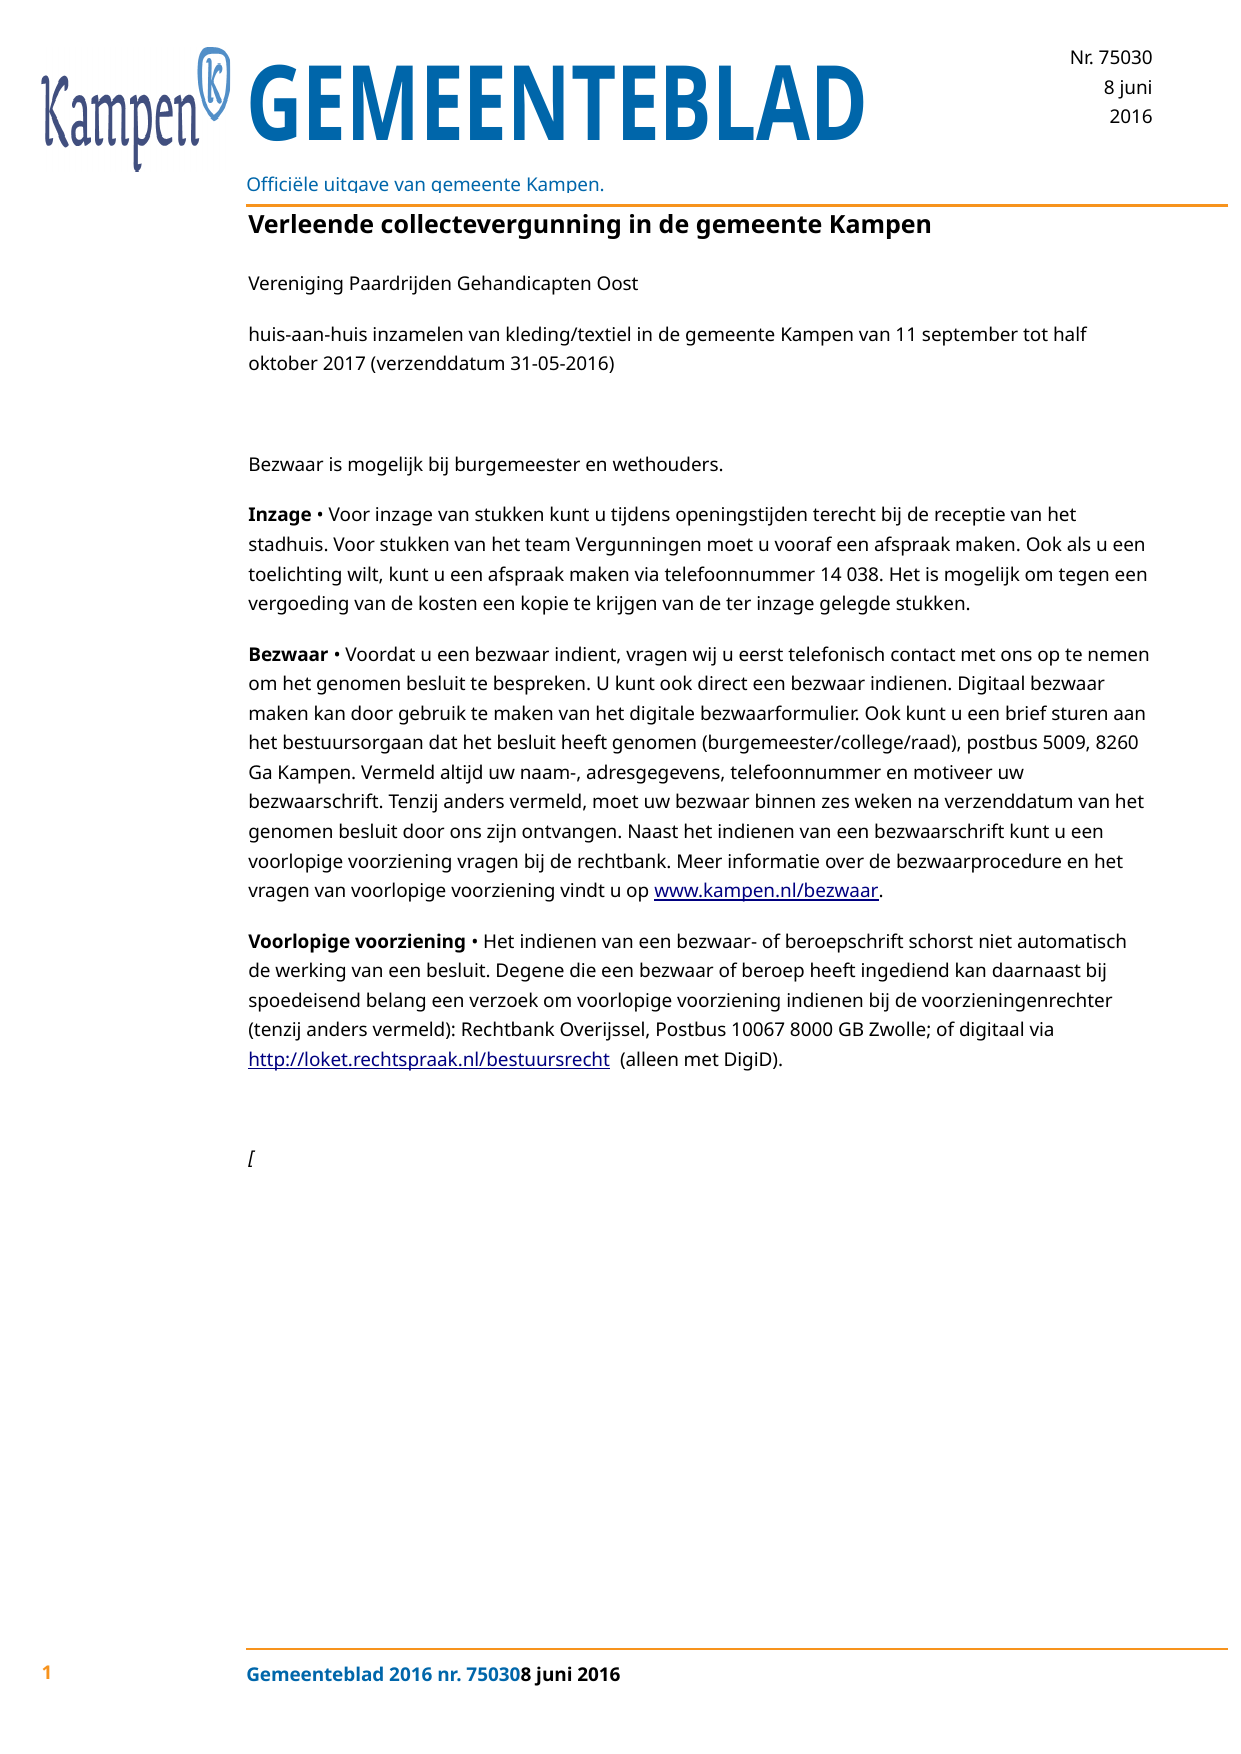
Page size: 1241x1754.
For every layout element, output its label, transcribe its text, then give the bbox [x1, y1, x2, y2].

picture [41, 47, 231, 172]
text huis-aan-huis inzamelen van kleding/textiel in de gemeente Kampen van 11 september tot half oktober 2017 (verzenddatum 31-05-2016) [248, 321, 1152, 376]
text Verleende collectevergunning in de gemeente Kampen [248, 207, 1152, 241]
text [ [248, 1144, 1152, 1170]
text Bezwaar • Voordat u een bezwaar indient, vragen wij u eerst telefonisch contact met ons op te nemen om het genomen besluit te bespreken. U kunt ook direct een bezwaar indienen. Digitaal bezwaar maken kan door gebruik te maken van het digitale bezwaarformulier. Ook kunt u een brief sturen aan het bestuursorgaan dat het besluit heeft genomen (burgemeester/college/raad), postbus 5009, 8260 Ga Kampen. Vermeld altijd uw naam-, adresgegevens, telefoonnummer en motiveer uw bezwaarschrift. Tenzij anders vermeld, moet uw bezwaar binnen zes weken na verzenddatum van het genomen besluit door ons zijn ontvangen. Naast het indienen van een bezwaarschrift kunt u een voorlopige voorziening vragen bij de rechtbank. Meer informatie over de bezwaarprocedure en het vragen van voorlopige voorziening vindt u op www.kampen.nl/bezwaar. [248, 641, 1152, 903]
text Inzage • Voor inzage van stukken kunt u tijdens openingstijden terecht bij de receptie van het stadhuis. Voor stukken van het team Vergunningen moet u vooraf een afspraak maken. Ook als u een toelichting wilt, kunt u een afspraak maken via telefoonnummer 14 038. Het is mogelijk om tegen een vergoeding van de kosten een kopie te krijgen van de ter inzage gelegde stukken. [248, 502, 1152, 616]
text Vereniging Paardrijden Gehandicapten Oost [248, 270, 1152, 296]
text Bezwaar is mogelijk bij burgemeester en wethouders. [248, 451, 1152, 477]
text Voorlopige voorziening • Het indienen van een bezwaar- of beroepschrift schorst niet automatisch de werking van een besluit. Degene die een bezwaar of beroep heeft ingediend kan daarnaast bij spoedeisend belang een verzoek om voorlopige voorziening indienen bij de voorzieningenrechter (tenzij anders vermeld): Rechtbank Overijssel, Postbus 10067 8000 GB Zwolle; of digitaal via http://loket.rechtspraak.nl/bestuursrecht (alleen met DigiD). [248, 928, 1152, 1072]
